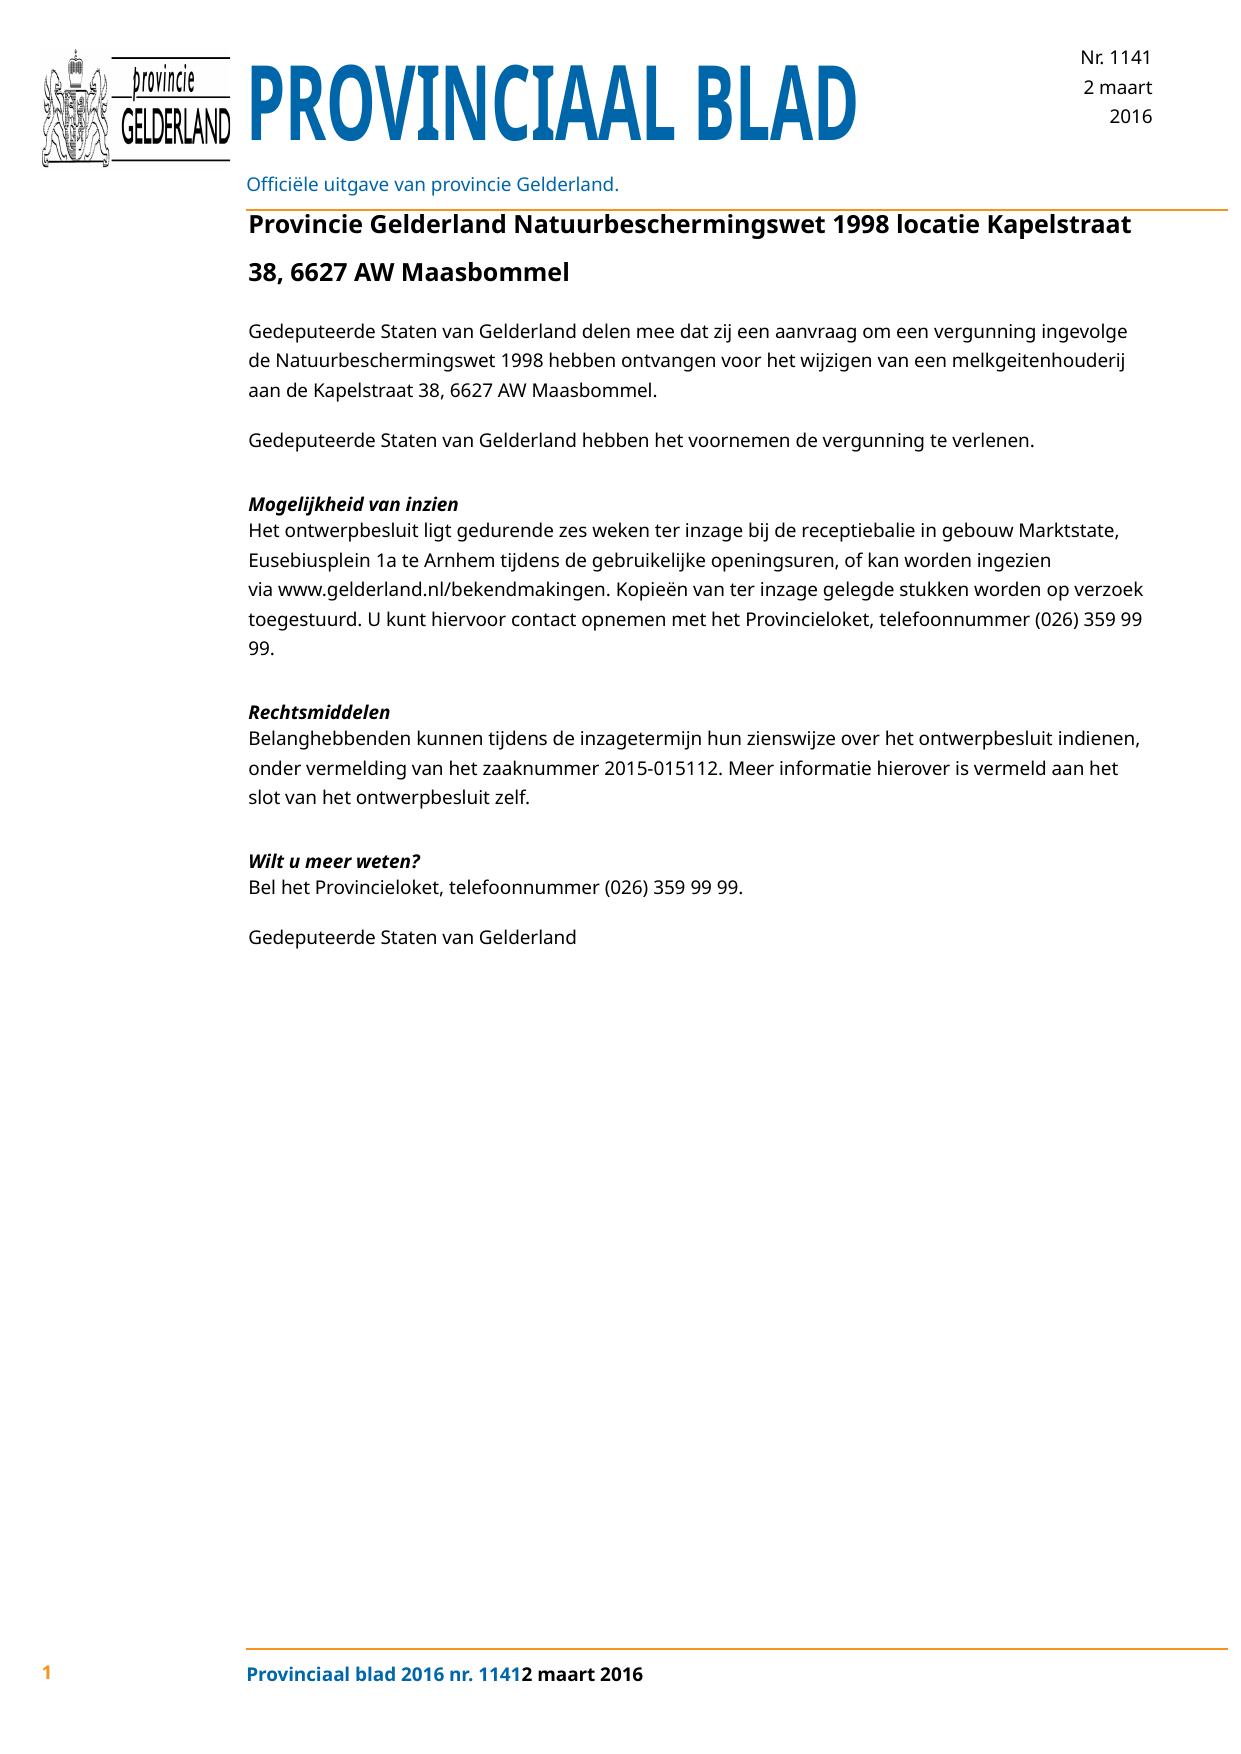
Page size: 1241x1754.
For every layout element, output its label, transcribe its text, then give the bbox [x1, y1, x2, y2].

text Gedeputeerde Staten van Gelderland [248, 924, 1152, 950]
text Wilt u meer weten? [248, 848, 1152, 874]
text Bel het Provincieloket, telefoonnummer (026) 359 99 99. [248, 874, 1152, 900]
text Provincie Gelderland Natuurbeschermingswet 1998 locatie Kapelstraat 38, 6627 AW Maasbommel [248, 211, 1152, 288]
text Het ontwerpbesluit ligt gedurende zes weken ter inzage bij de receptiebalie in gebouw Marktstate, Eusebiusplein 1a te Arnhem tijdens de gebruikelijke openingsuren, of kan worden ingezien via www.gelderland.nl/bekendmakingen. Kopieën van ter inzage gelegde stukken worden op verzoek toegestuurd. U kunt hiervoor contact opnemen met het Provincieloket, telefoonnummer (026) 359 99 99. [248, 517, 1152, 661]
picture [41, 47, 231, 172]
text Gedeputeerde Staten van Gelderland delen mee dat zij een aanvraag om een vergunning ingevolge de Natuurbeschermingswet 1998 hebben ontvangen voor het wijzigen van een melkgeitenhouderij aan de Kapelstraat 38, 6627 AW Maasbommel. [248, 318, 1152, 403]
text Mogelijkheid van inzien [248, 491, 1152, 517]
text Gedeputeerde Staten van Gelderland hebben het voornemen de vergunning te verlenen. [248, 427, 1152, 453]
text Belanghebbenden kunnen tijdens de inzagetermijn hun zienswijze over het ontwerpbesluit indienen, onder vermelding van het zaaknummer 2015-015112. Meer informatie hierover is vermeld aan het slot van het ontwerpbesluit zelf. [248, 725, 1152, 810]
text Rechtsmiddelen [248, 699, 1152, 725]
